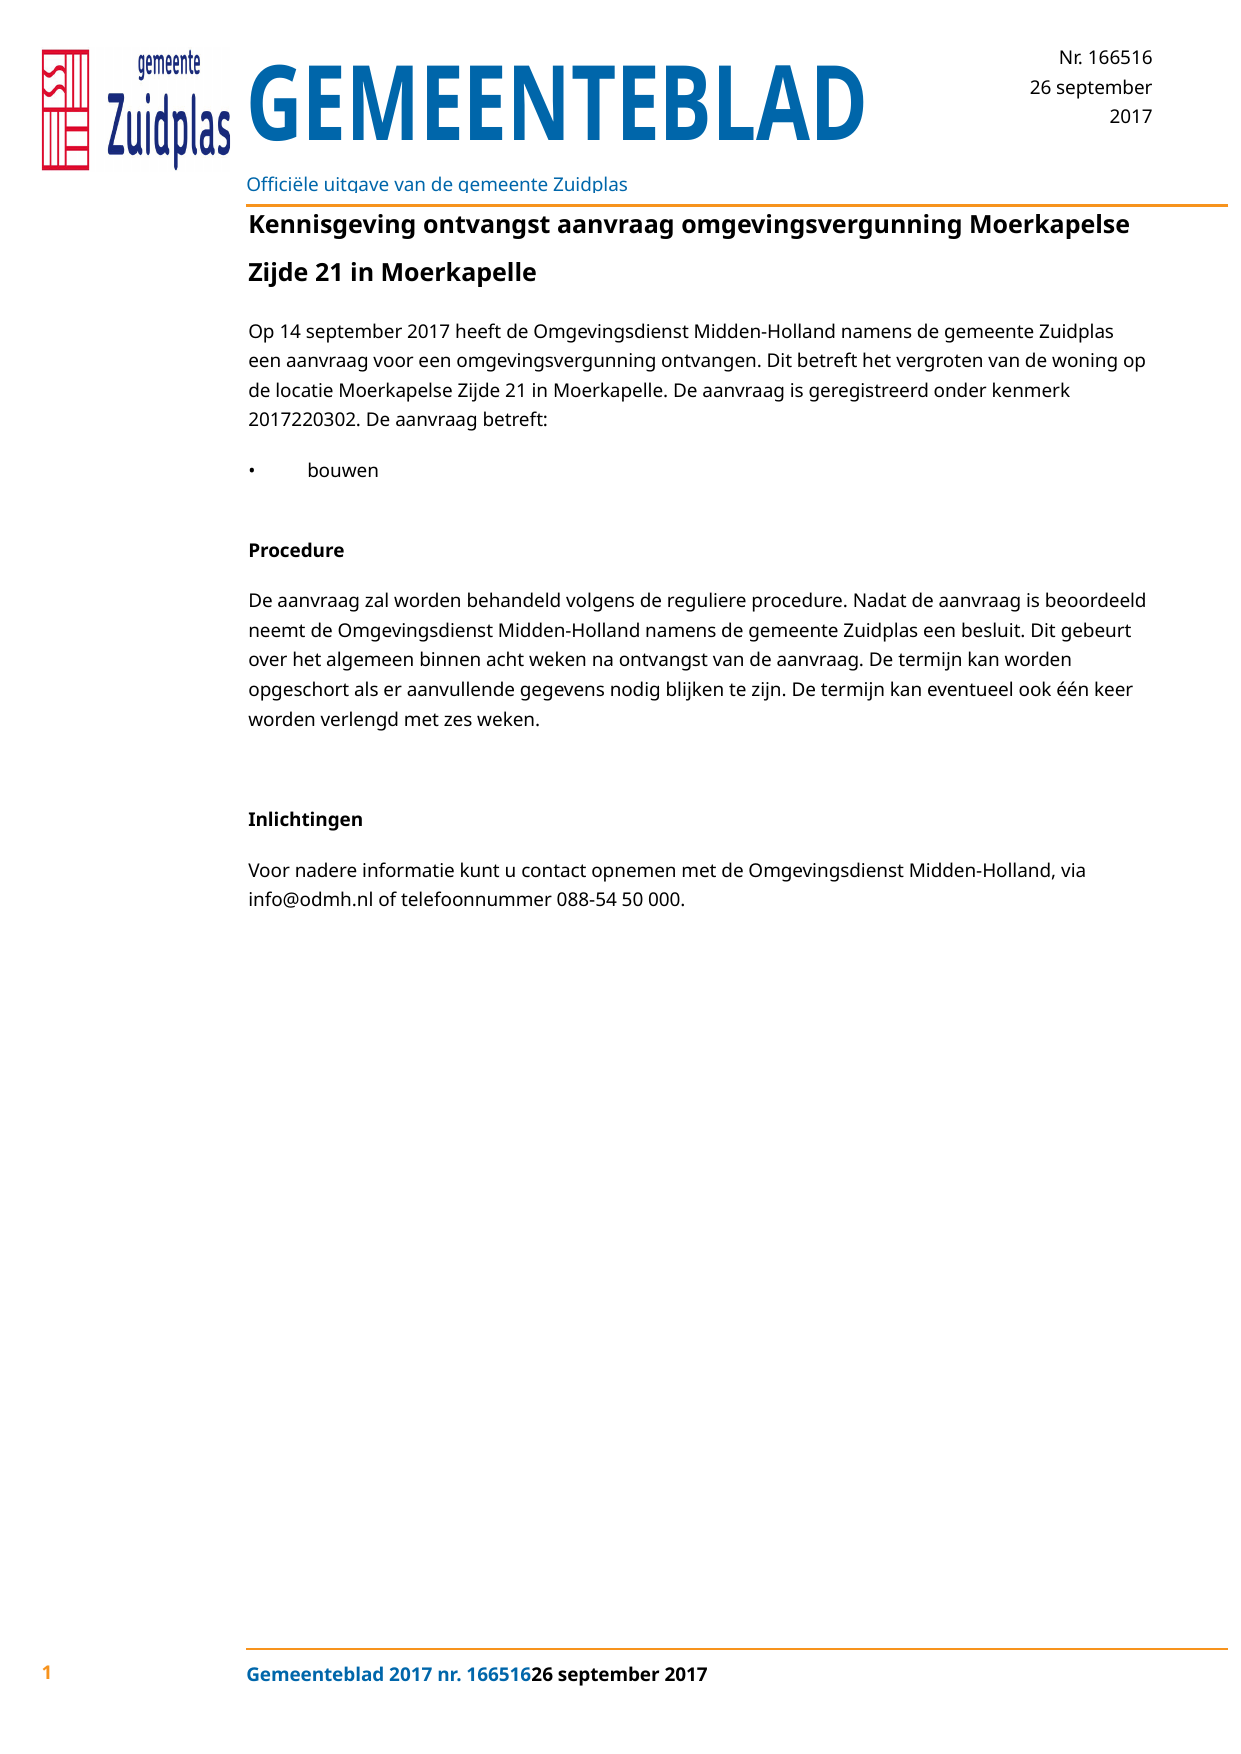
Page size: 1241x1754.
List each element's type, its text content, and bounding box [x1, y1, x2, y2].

text Voor nadere informatie kunt u contact opnemen met de Omgevingsdienst Midden-Holland, via info@odmh.nl of telefoonnummer 088-54 50 000. [248, 857, 1152, 912]
text Kennisgeving ontvangst aanvraag omgevingsvergunning Moerkapelse Zijde 21 in Moerkapelle [248, 207, 1152, 288]
text Inlichtingen [248, 807, 1152, 832]
text Procedure [248, 537, 1152, 563]
text De aanvraag zal worden behandeld volgens de reguliere procedure. Nadat de aanvraag is beoordeeld neemt de Omgevingsdienst Midden-Holland namens de gemeente Zuidplas een besluit. Dit gebeurt over het algemeen binnen acht weken na ontvangst van de aanvraag. De termijn kan worden opgeschort als er aanvullende gegevens nodig blijken te zijn. De termijn kan eventueel ook één keer worden verlengd met zes weken. [248, 587, 1152, 732]
text Op 14 september 2017 heeft de Omgevingsdienst Midden-Holland namens de gemeente Zuidplas een aanvraag voor een omgevingsvergunning ontvangen. Dit betreft het vergroten van de woning op de locatie Moerkapelse Zijde 21 in Moerkapelle. De aanvraag is geregistreerd onder kenmerk 2017220302. De aanvraag betreft: [248, 318, 1152, 432]
picture [41, 47, 231, 172]
list bouwen [248, 457, 1152, 483]
